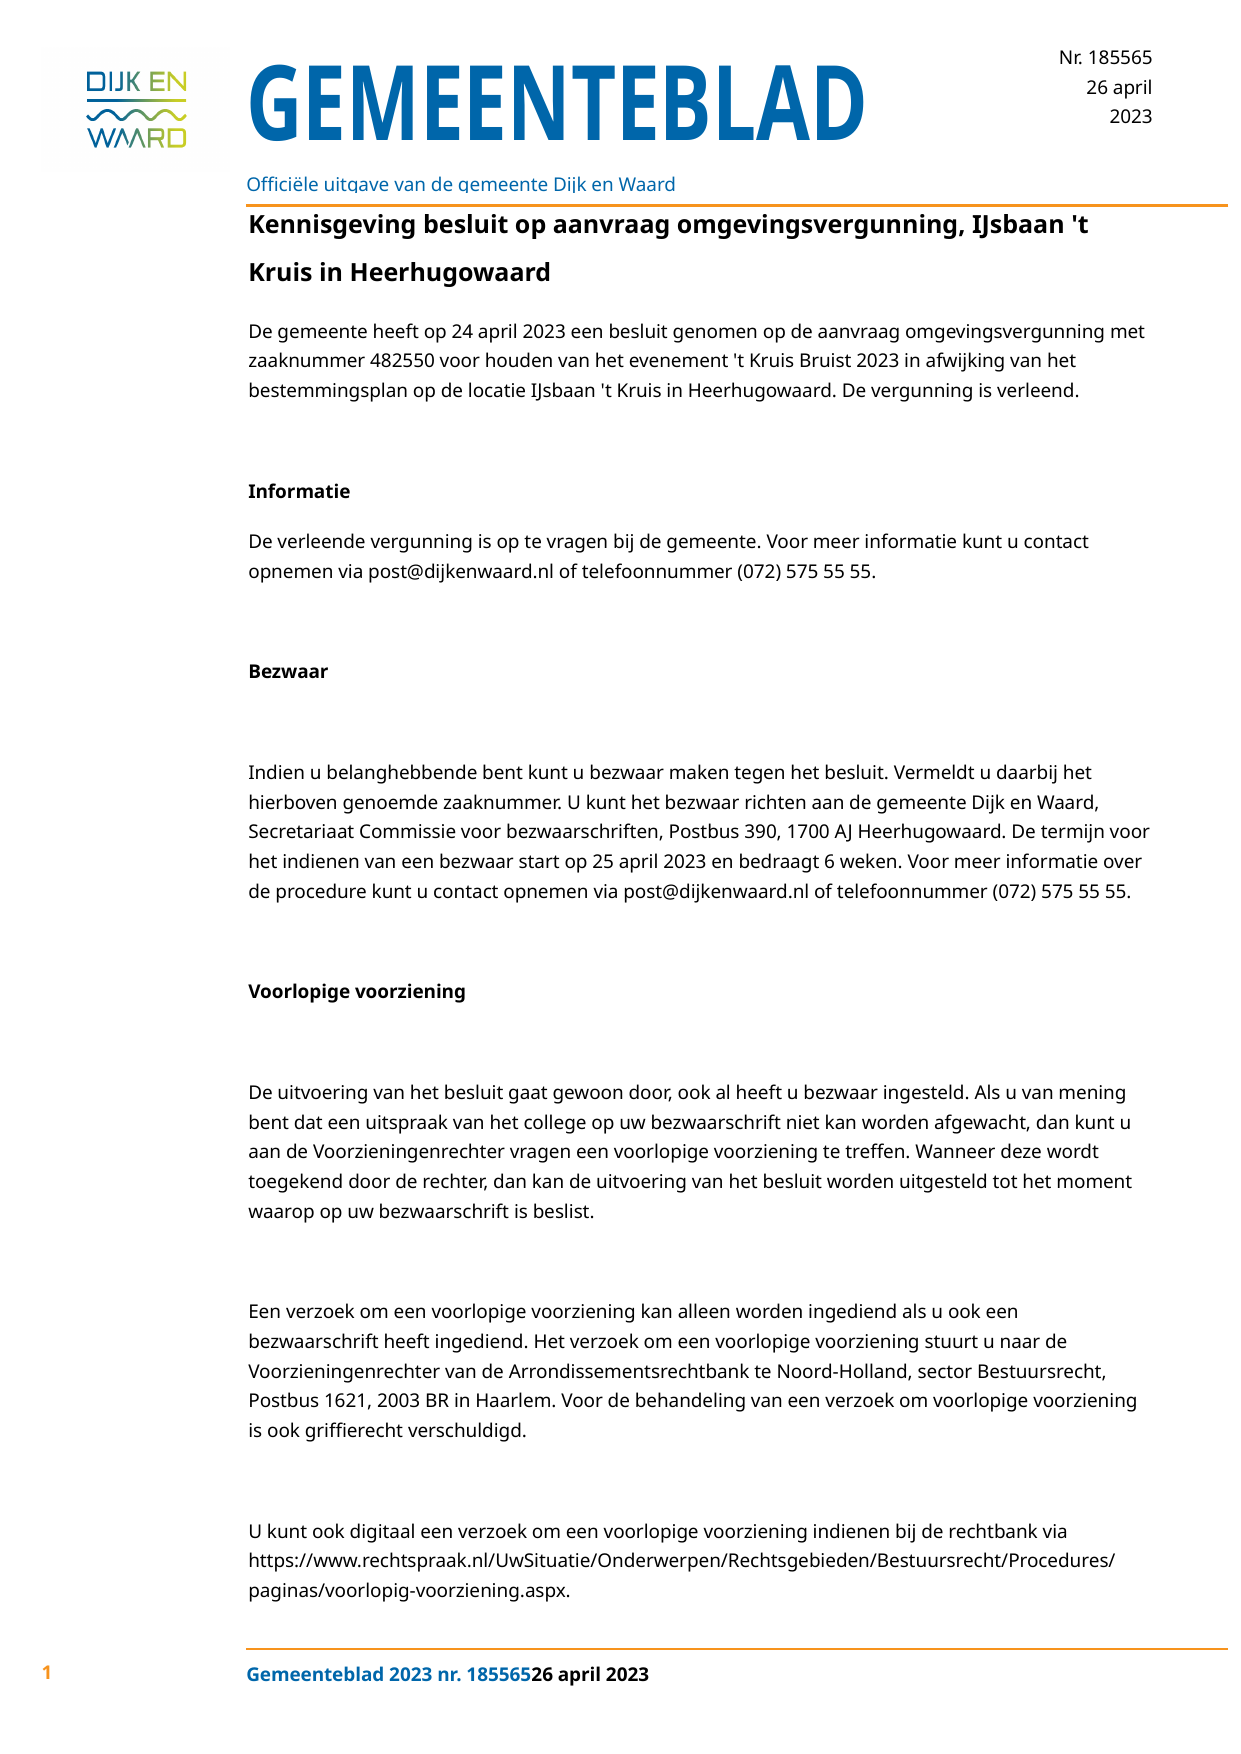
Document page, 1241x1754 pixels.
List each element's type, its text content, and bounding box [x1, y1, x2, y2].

text Voorlopige voorziening [248, 979, 1152, 1004]
text De gemeente heeft op 24 april 2023 een besluit genomen op de aanvraag omgevingsvergunning met zaaknummer 482550 voor houden van het evenement 't Kruis Bruist 2023 in afwijking van het bestemmingsplan op de locatie IJsbaan 't Kruis in Heerhugowaard. De vergunning is verleend. [248, 318, 1152, 403]
text Bezwaar [248, 659, 1152, 684]
text De verleende vergunning is op te vragen bij de gemeente. Voor meer informatie kunt u contact opnemen via post@dijkenwaard.nl of telefoonnummer (072) 575 55 55. [248, 528, 1152, 584]
text De uitvoering van het besluit gaat gewoon door, ook al heeft u bezwaar ingesteld. Als u van mening bent dat een uitspraak van het college op uw bezwaarschrift niet kan worden afgewacht, dan kunt u aan de Voorzieningenrechter vragen een voorlopige voorziening te treffen. Wanneer deze wordt toegekend door de rechter, dan kan de uitvoering van het besluit worden uitgesteld tot het moment waarop op uw bezwaarschrift is beslist. [248, 1079, 1152, 1224]
text U kunt ook digitaal een verzoek om een voorlopige voorziening indienen bij de rechtbank via https://www.rechtspraak.nl/UwSituatie/Onderwerpen/Rechtsgebieden/Bestuursrecht/Procedures/paginas/voorlopig-voorziening.aspx. [248, 1518, 1152, 1603]
text Kennisgeving besluit op aanvraag omgevingsvergunning, IJsbaan 't Kruis in Heerhugowaard [248, 207, 1152, 288]
text Indien u belanghebbende bent kunt u bezwaar maken tegen het besluit. Vermeldt u daarbij het hierboven genoemde zaaknummer. U kunt het bezwaar richten aan de gemeente Dijk en Waard, Secretariaat Commissie voor bezwaarschriften, Postbus 390, 1700 AJ Heerhugowaard. De termijn voor het indienen van een bezwaar start op 25 april 2023 en bedraagt 6 weken. Voor meer informatie over de procedure kunt u contact opnemen via post@dijkenwaard.nl of telefoonnummer (072) 575 55 55. [248, 759, 1152, 904]
text Informatie [248, 478, 1152, 504]
picture [41, 47, 231, 172]
text Een verzoek om een voorlopige voorziening kan alleen worden ingediend als u ook een bezwaarschrift heeft ingediend. Het verzoek om een voorlopige voorziening stuurt u naar de Voorzieningenrechter van de Arrondissementsrechtbank te Noord-Holland, sector Bestuursrecht, Postbus 1621, 2003 BR in Haarlem. Voor de behandeling van een verzoek om voorlopige voorziening is ook griffierecht verschuldigd. [248, 1299, 1152, 1443]
